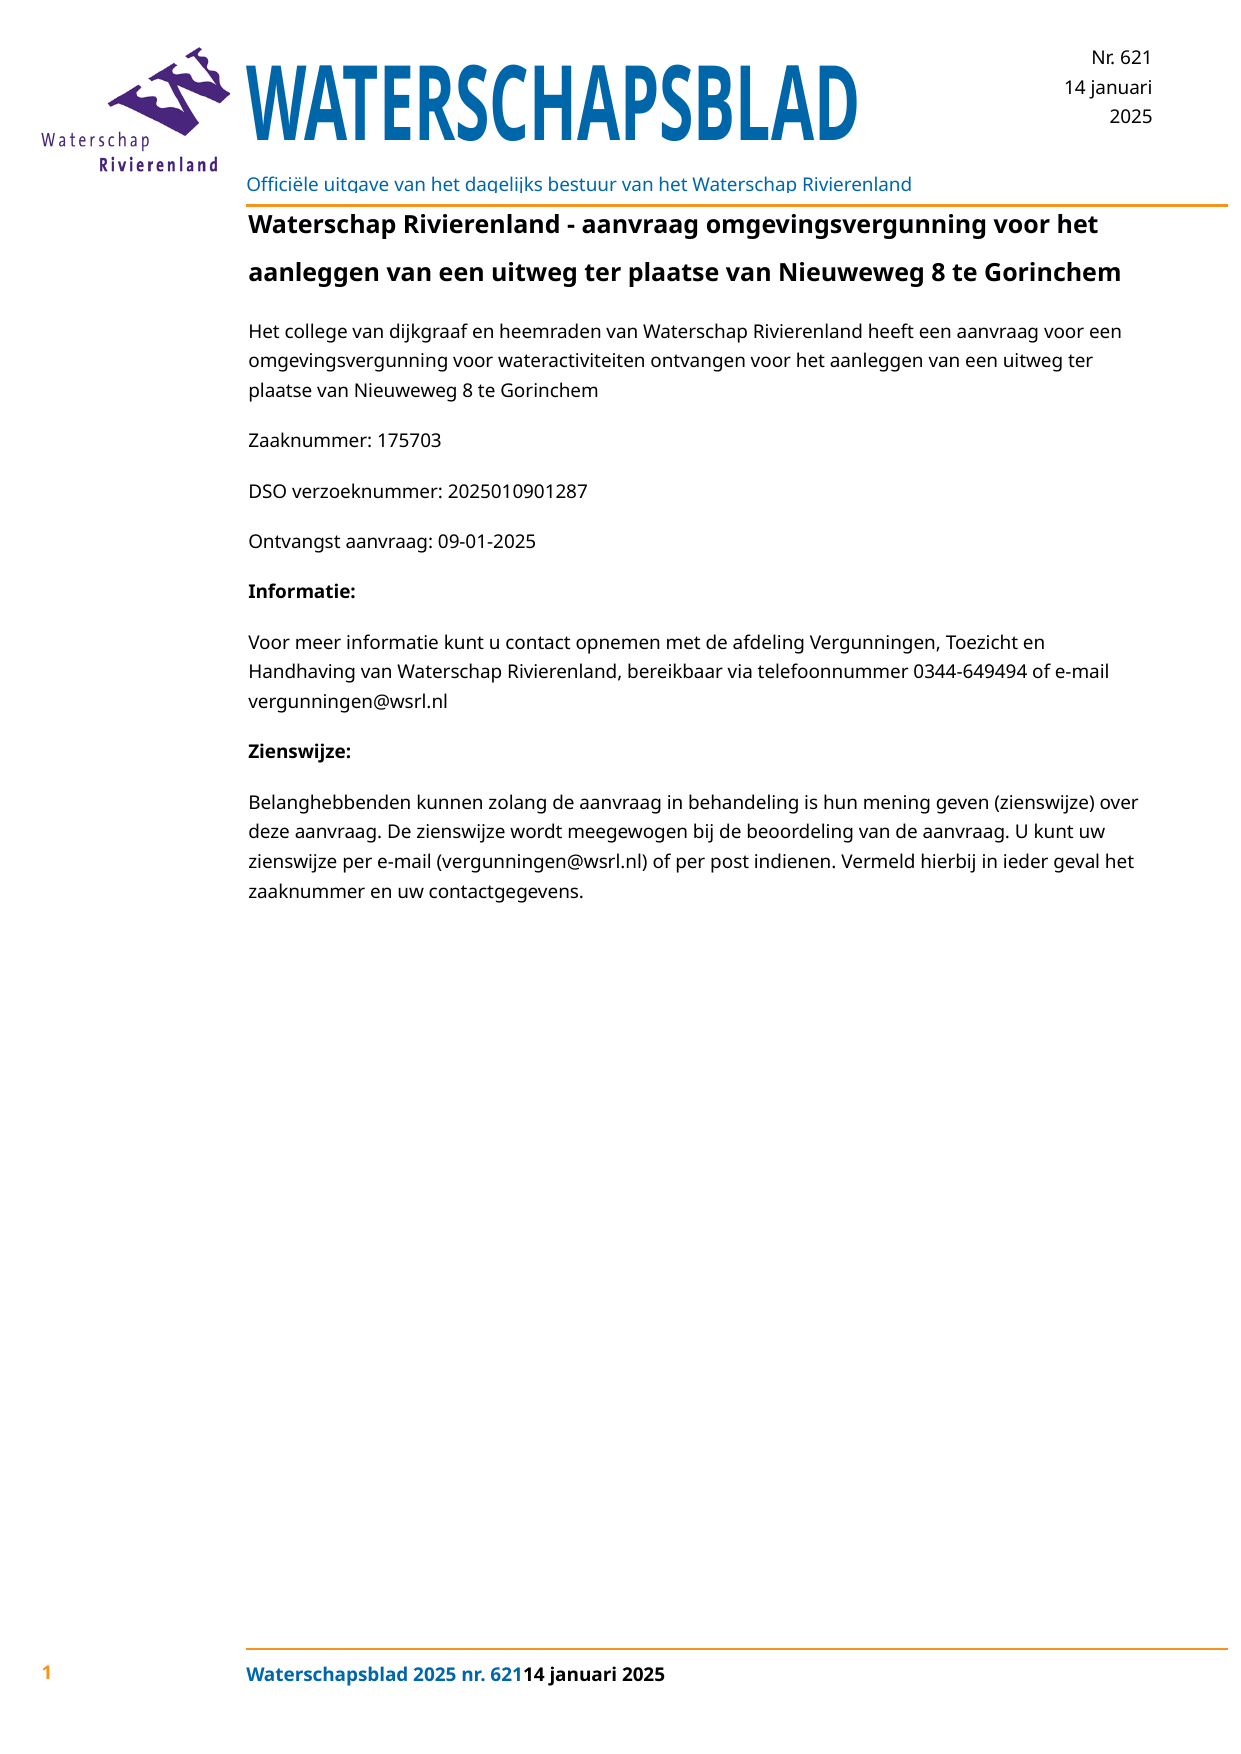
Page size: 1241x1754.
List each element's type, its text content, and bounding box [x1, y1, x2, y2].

text DSO verzoeknummer: 2025010901287 [248, 478, 1152, 504]
text Ontvangst aanvraag: 09-01-2025 [248, 528, 1152, 554]
text Zaaknummer: 175703 [248, 427, 1152, 453]
text Waterschap Rivierenland - aanvraag omgevingsvergunning voor het aanleggen van een uitweg ter plaatse van Nieuweweg 8 te Gorinchem [248, 207, 1152, 288]
text Belanghebbenden kunnen zolang de aanvraag in behandeling is hun mening geven (zienswijze) over deze aanvraag. De zienswijze wordt meegewogen bij de beoordeling van de aanvraag. U kunt uw zienswijze per e-mail (vergunningen@wsrl.nl) of per post indienen. Vermeld hierbij in ieder geval het zaaknummer en uw contactgegevens. [248, 789, 1152, 904]
picture [41, 47, 231, 172]
text Informatie: [248, 579, 1152, 604]
text Voor meer informatie kunt u contact opnemen met de afdeling Vergunningen, Toezicht en Handhaving van Waterschap Rivierenland, bereikbaar via telefoonnummer 0344-649494 of e-mail vergunningen@wsrl.nl [248, 629, 1152, 714]
text Zienswijze: [248, 739, 1152, 764]
text Het college van dijkgraaf en heemraden van Waterschap Rivierenland heeft een aanvraag voor een omgevingsvergunning voor wateractiviteiten ontvangen voor het aanleggen van een uitweg ter plaatse van Nieuweweg 8 te Gorinchem [248, 318, 1152, 403]
